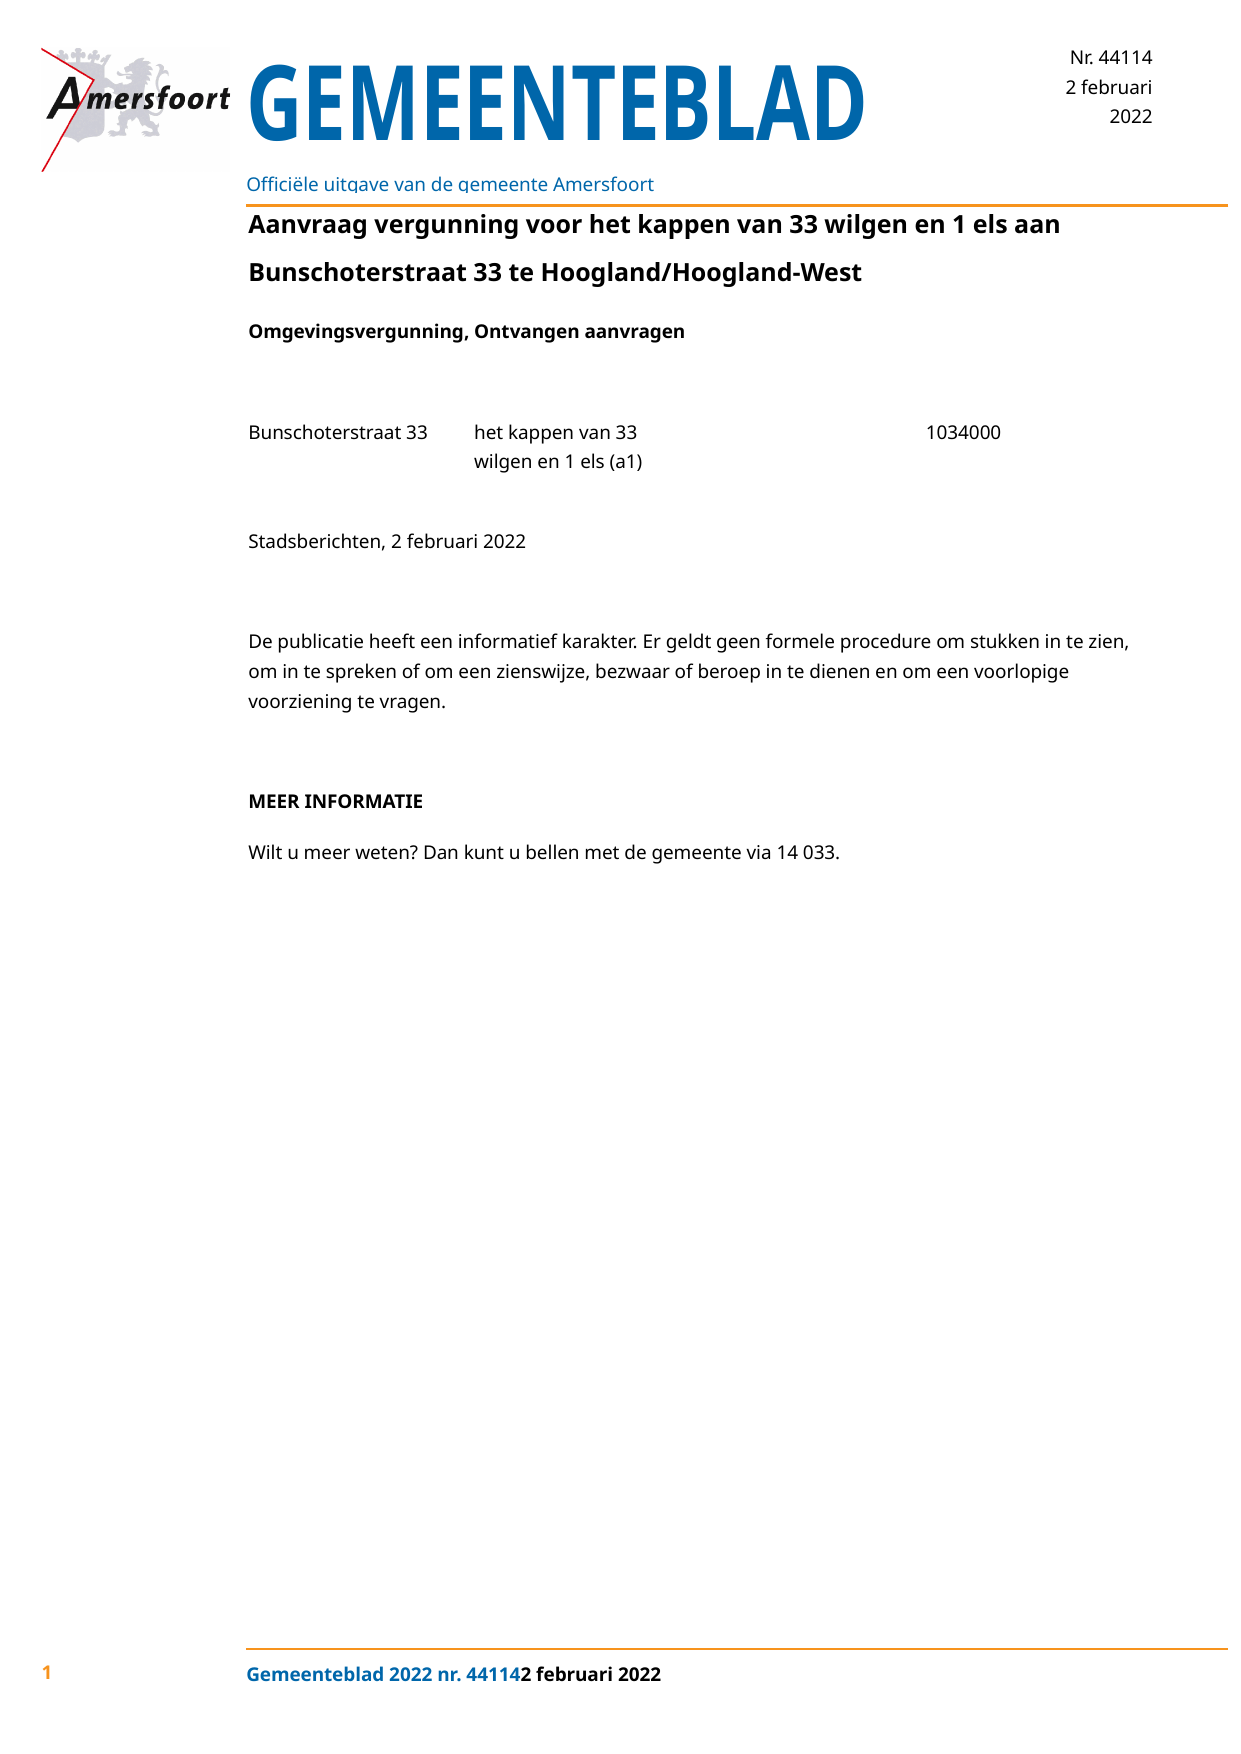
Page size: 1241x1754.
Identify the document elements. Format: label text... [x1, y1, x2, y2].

text Aanvraag vergunning voor het kappen van 33 wilgen en 1 els aan Bunschoterstraat 33 te Hoogland/Hoogland-West [248, 207, 1152, 288]
table_header [700, 419, 926, 474]
text Omgevingsvergunning, Ontvangen aanvragen [248, 318, 1152, 344]
table_header 1034000 [926, 419, 1152, 474]
text Stadsberichten, 2 februari 2022 [248, 528, 1152, 553]
text Wilt u meer weten? Dan kunt u bellen met de gemeente via 14 033. [248, 839, 1152, 865]
text De publicatie heeft een informatief karakter. Er geldt geen formele procedure om stukken in te zien, om in te spreken of om een zienswijze, bezwaar of beroep in te dienen en om een voorlopige voorziening te vragen. [248, 629, 1152, 713]
picture [41, 47, 231, 172]
table_header het kappen van 33 wilgen en 1 els (a1) [474, 419, 700, 474]
text MEER INFORMATIE [248, 789, 1152, 814]
table_header Bunschoterstraat 33 [248, 419, 474, 474]
